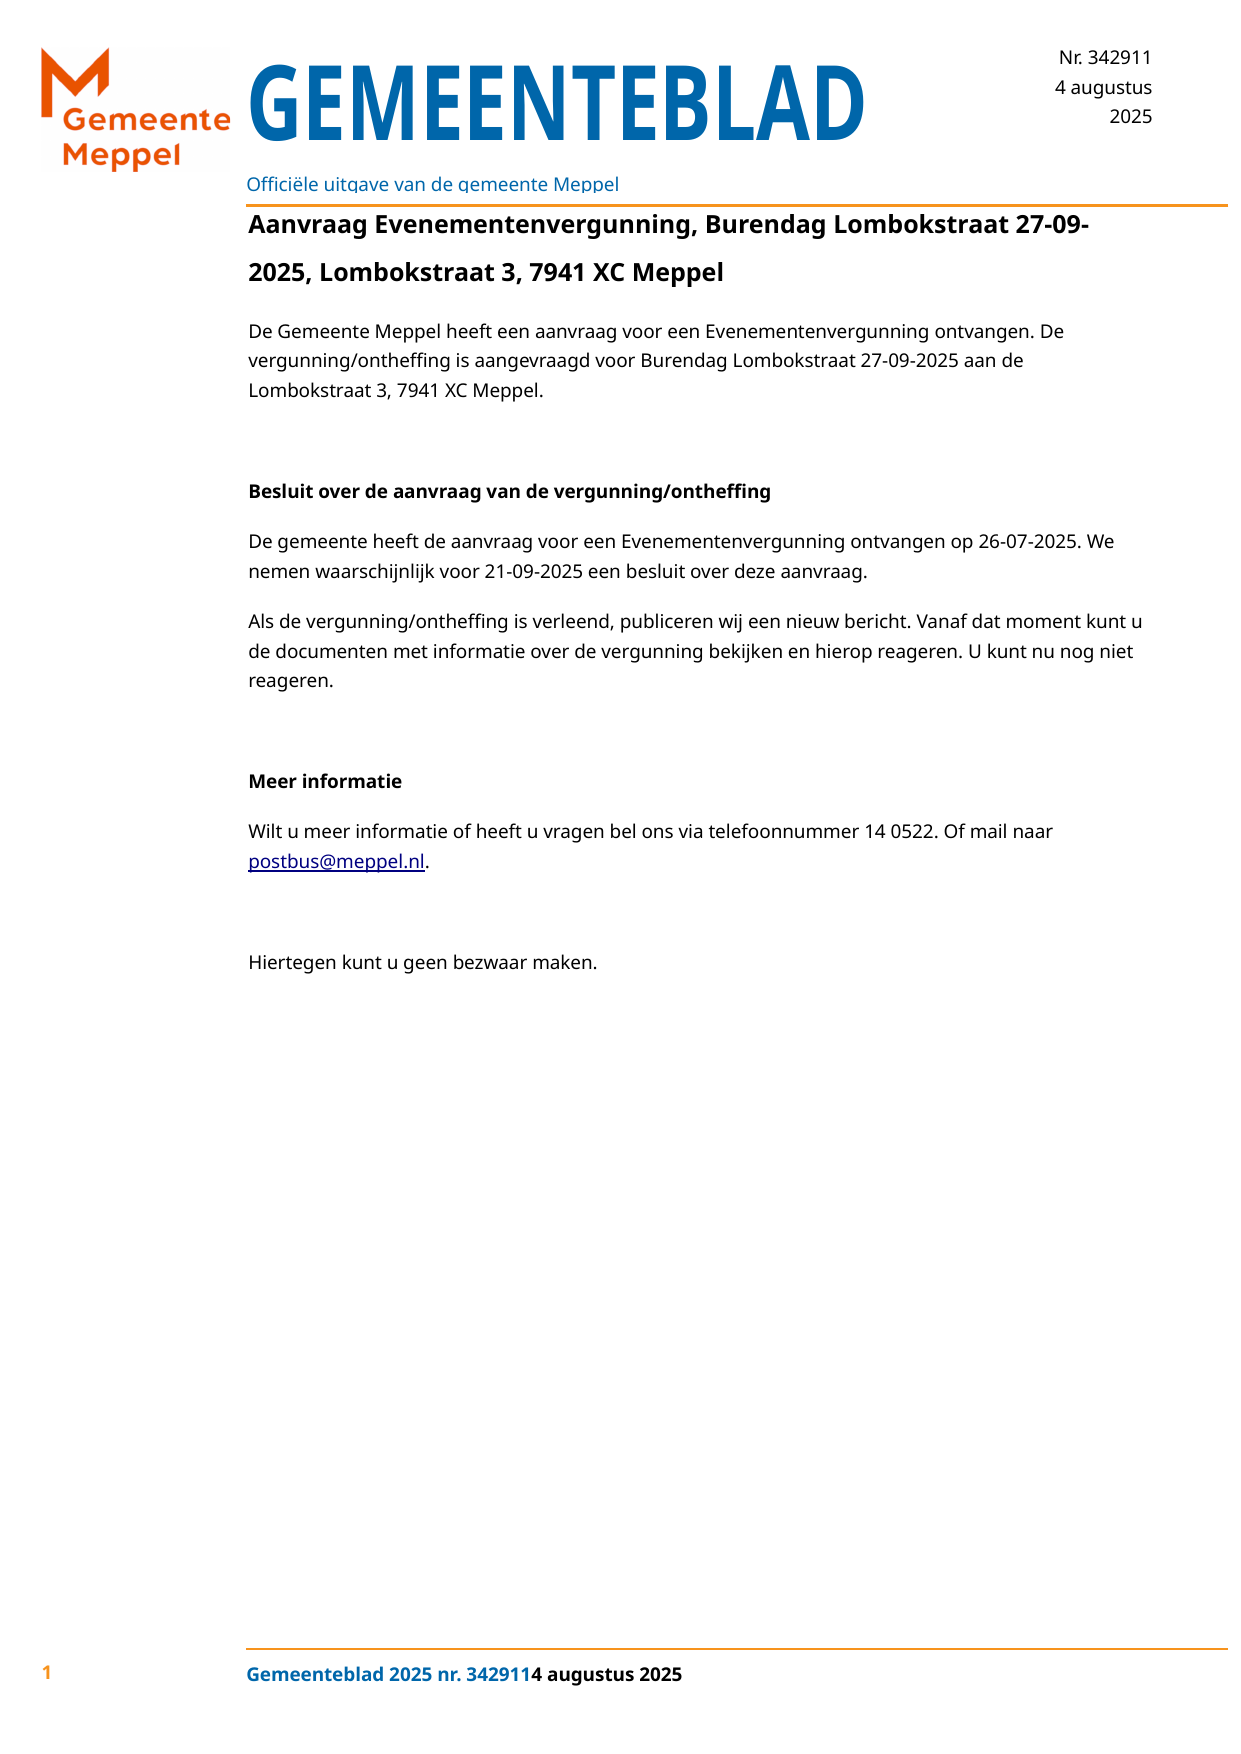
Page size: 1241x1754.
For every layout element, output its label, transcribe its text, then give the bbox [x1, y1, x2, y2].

text Wilt u meer informatie of heeft u vragen bel ons via telefoonnummer 14 0522. Of mail naar postbus@meppel.nl. [248, 819, 1152, 874]
picture [41, 47, 231, 172]
text Besluit over de aanvraag van de vergunning/ontheffing [248, 478, 1152, 504]
text De Gemeente Meppel heeft een aanvraag voor een Evenementenvergunning ontvangen. De vergunning/ontheffing is aangevraagd voor Burendag Lombokstraat 27-09-2025 aan de Lombokstraat 3, 7941 XC Meppel. [248, 318, 1152, 403]
text Als de vergunning/ontheffing is verleend, publiceren wij een nieuw bericht. Vanaf dat moment kunt u de documenten met informatie over de vergunning bekijken en hierop reageren. U kunt nu nog niet reageren. [248, 608, 1152, 693]
text De gemeente heeft de aanvraag voor een Evenementenvergunning ontvangen op 26-07-2025. We nemen waarschijnlijk voor 21-09-2025 een besluit over deze aanvraag. [248, 528, 1152, 584]
text Hiertegen kunt u geen bezwaar maken. [248, 949, 1152, 975]
text Aanvraag Evenementenvergunning, Burendag Lombokstraat 27-09-2025, Lombokstraat 3, 7941 XC Meppel [248, 207, 1152, 288]
text Meer informatie [248, 768, 1152, 794]
